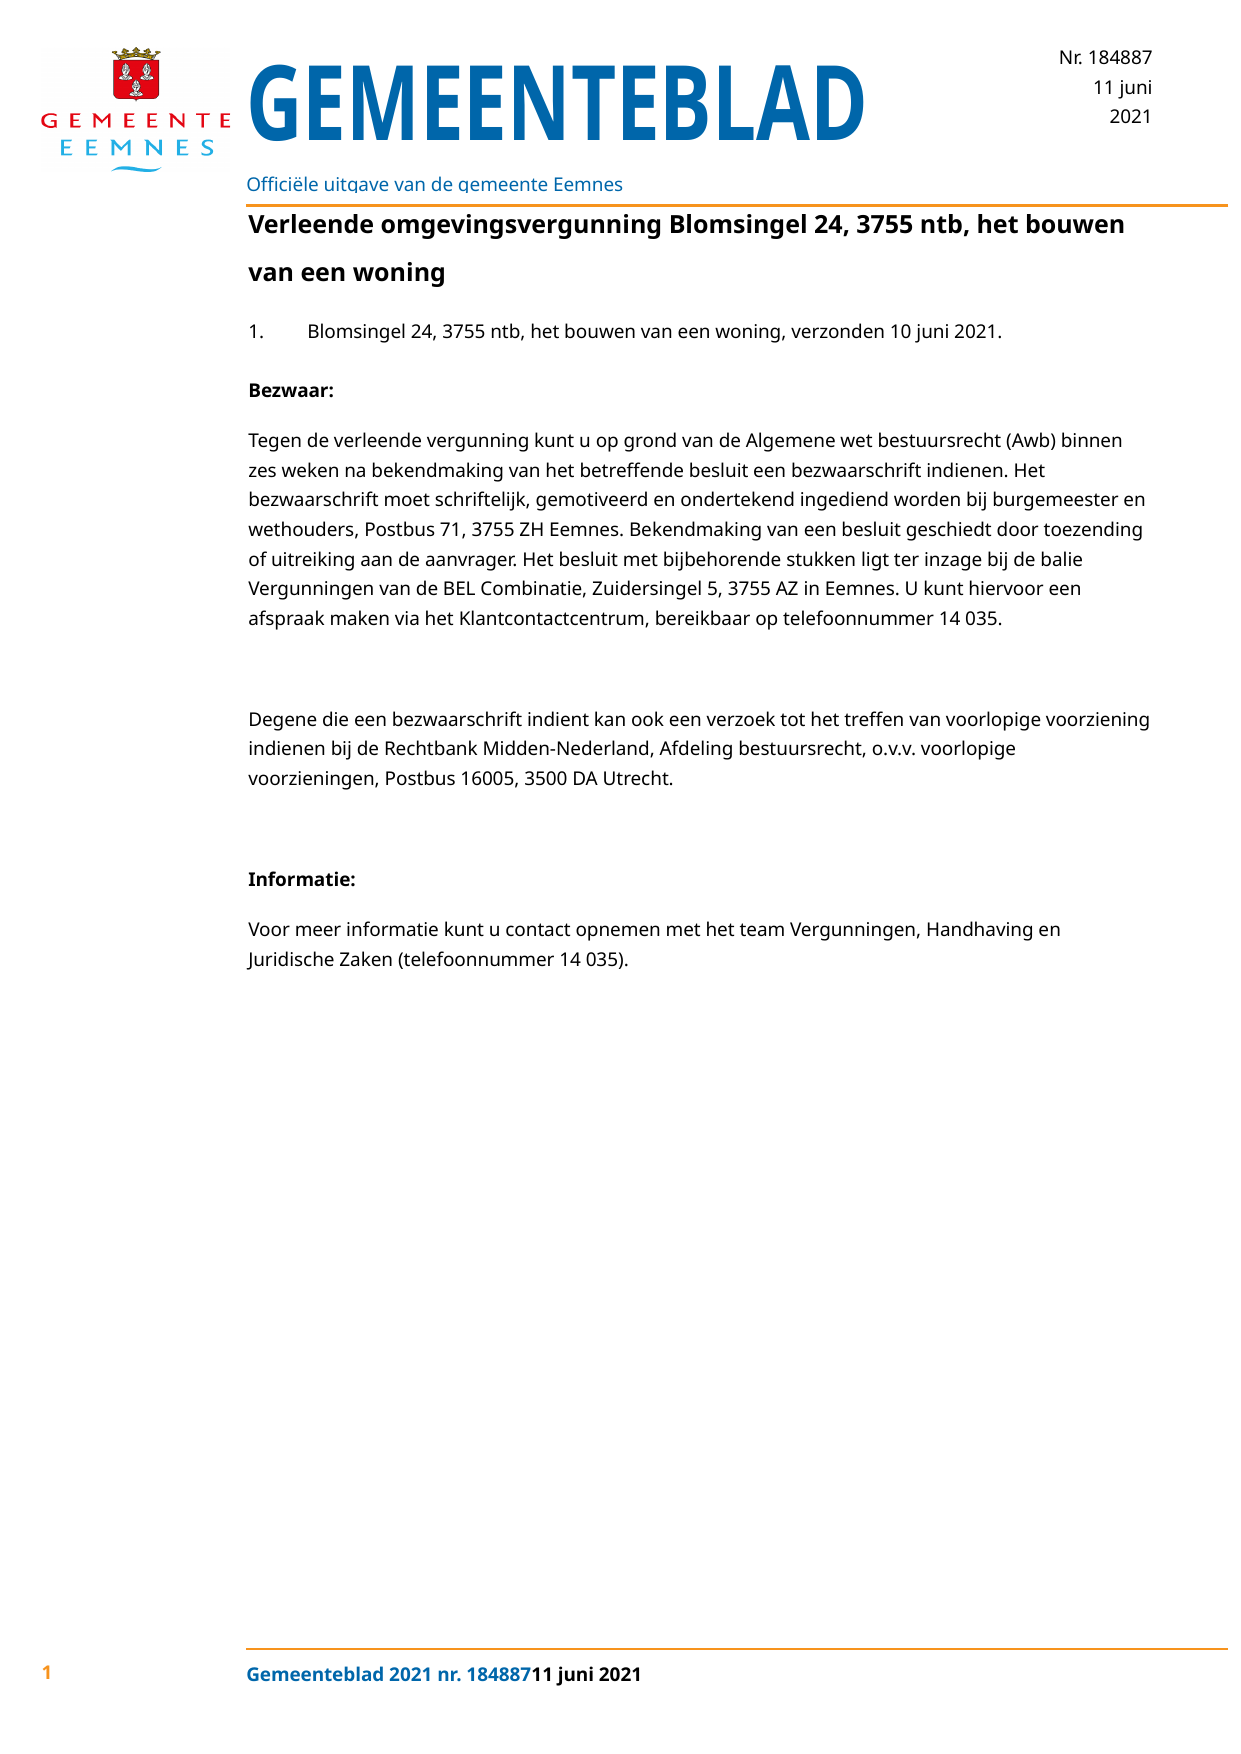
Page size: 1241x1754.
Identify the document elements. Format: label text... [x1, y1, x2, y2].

text Informatie: [248, 866, 1152, 892]
text Bezwaar: [248, 377, 1152, 403]
text Degene die een bezwaarschrift indient kan ook een verzoek tot het treffen van voorlopige voorziening indienen bij de Rechtbank Midden-Nederland, Afdeling bestuursrecht, o.v.v. voorlopige voorzieningen, Postbus 16005, 3500 DA Utrecht. [248, 706, 1152, 791]
text Tegen de verleende vergunning kunt u op grond van de Algemene wet bestuursrecht (Awb) binnen zes weken na bekendmaking van het betreffende besluit een bezwaarschrift indienen. Het bezwaarschrift moet schriftelijk, gemotiveerd en ondertekend ingediend worden bij burgemeester en wethouders, Postbus 71, 3755 ZH Eemnes. Bekendmaking van een besluit geschiedt door toezending of uitreiking aan de aanvrager. Het besluit met bijbehorende stukken ligt ter inzage bij de balie Vergunningen van de BEL Combinatie, Zuidersingel 5, 3755 AZ in Eemnes. U kunt hiervoor een afspraak maken via het Klantcontactcentrum, bereikbaar op telefoonnummer 14 035. [248, 427, 1152, 631]
text Voor meer informatie kunt u contact opnemen met het team Vergunningen, Handhaving en Juridische Zaken (telefoonnummer 14 035). [248, 916, 1152, 972]
list Blomsingel 24, 3755 ntb, het bouwen van een woning, verzonden 10 juni 2021. [248, 318, 1152, 344]
text Verleende omgevingsvergunning Blomsingel 24, 3755 ntb, het bouwen van een woning [248, 207, 1152, 288]
picture [41, 47, 231, 172]
